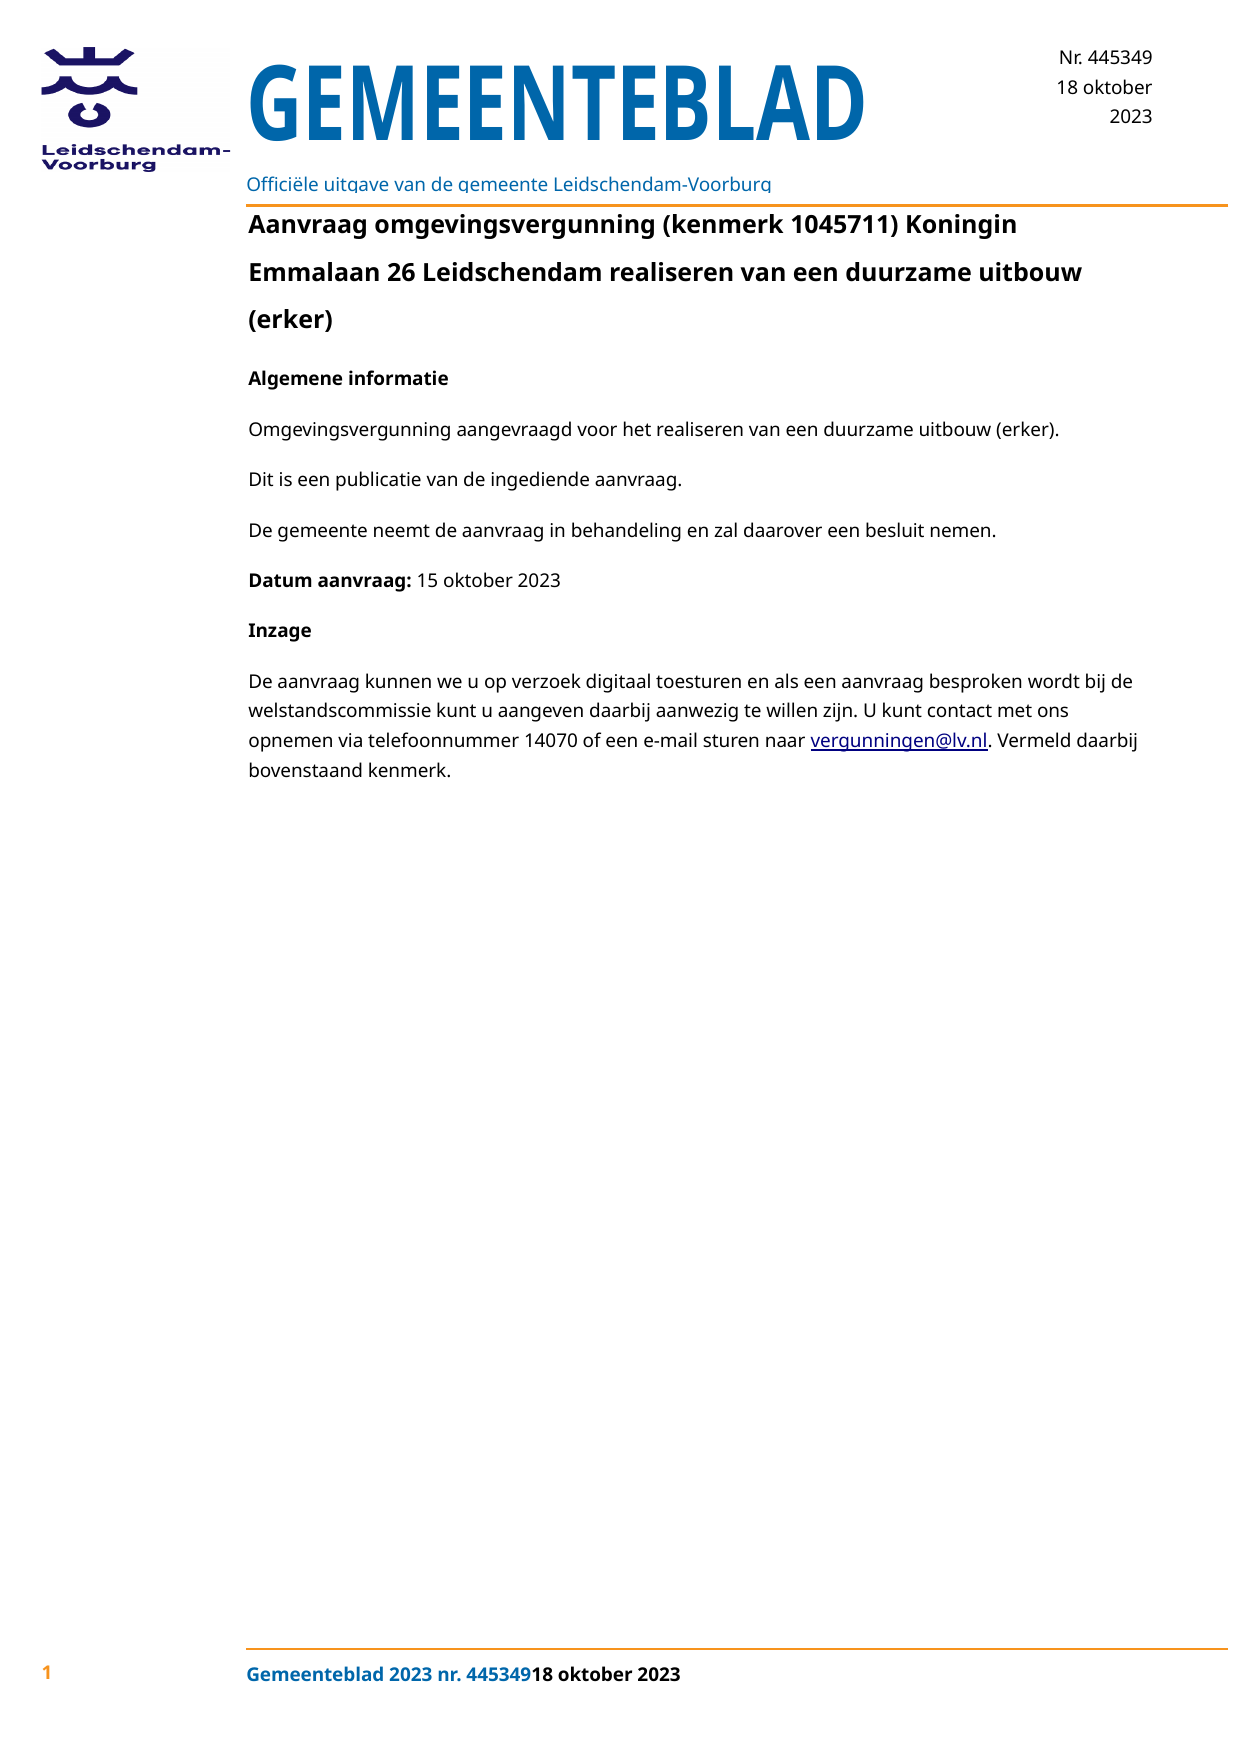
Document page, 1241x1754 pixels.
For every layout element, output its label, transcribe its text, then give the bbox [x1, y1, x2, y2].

text De gemeente neemt de aanvraag in behandeling en zal daarover een besluit nemen. [248, 517, 1152, 542]
picture [41, 47, 231, 172]
text Inzage [248, 618, 1152, 643]
text Dit is een publicatie van de ingediende aanvraag. [248, 466, 1152, 492]
text Datum aanvraag: 15 oktober 2023 [248, 567, 1152, 593]
text Omgevingsvergunning aangevraagd voor het realiseren van een duurzame uitbouw (erker). [248, 416, 1152, 442]
text Algemene informatie [248, 366, 1152, 391]
text De aanvraag kunnen we u op verzoek digitaal toesturen en als een aanvraag besproken wordt bij de welstandscommissie kunt u aangeven daarbij aanwezig te willen zijn. U kunt contact met ons opnemen via telefoonnummer 14070 of een e-mail sturen naar vergunningen@lv.nl. Vermeld daarbij bovenstaand kenmerk. [248, 668, 1152, 782]
text Aanvraag omgevingsvergunning (kenmerk 1045711) Koningin Emmalaan 26 Leidschendam realiseren van een duurzame uitbouw (erker) [248, 207, 1152, 336]
